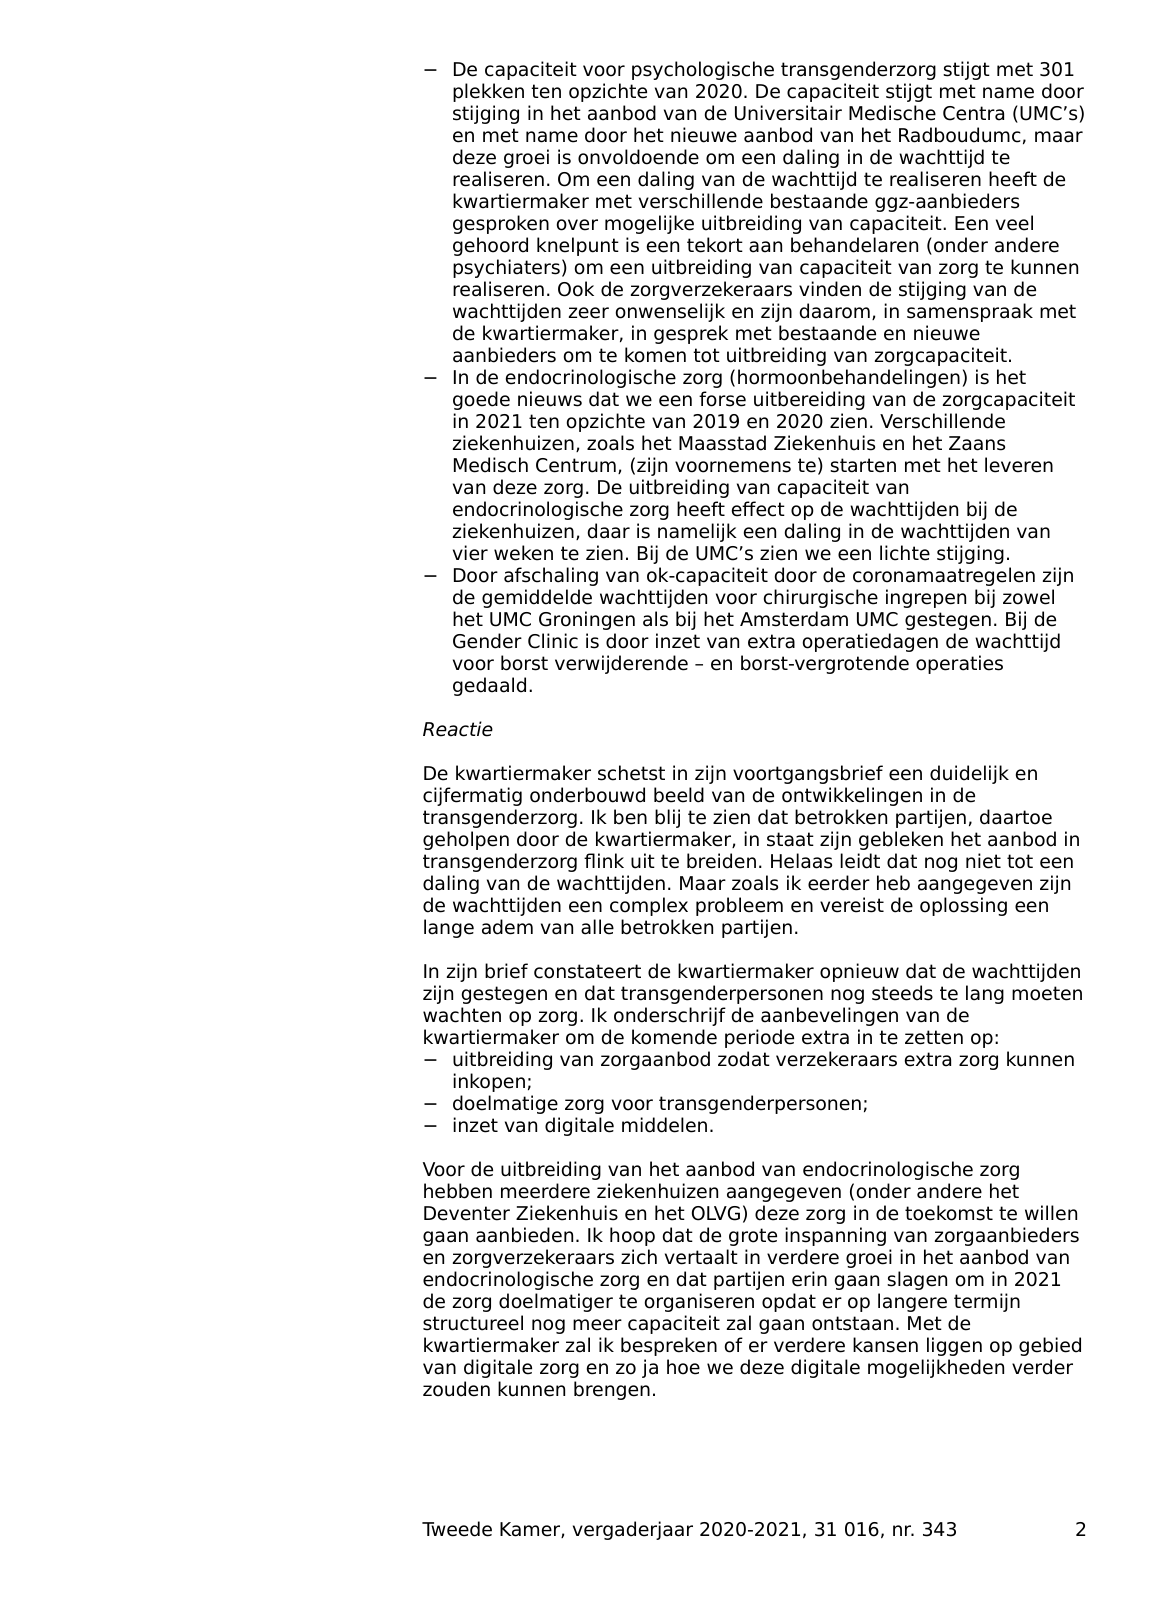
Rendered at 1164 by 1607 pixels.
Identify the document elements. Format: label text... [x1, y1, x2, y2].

text − inzet van digitale middelen. [422, 1115, 1087, 1137]
text − In de endocrinologische zorg (hormoonbehandelingen) is het goede nieuws dat we een forse uitbereiding van de zorgcapaciteit in 2021 ten opzichte van 2019 en 2020 zien. Verschillende ziekenhuizen, zoals het Maasstad Ziekenhuis en het Zaans Medisch Centrum, (zijn voornemens te) starten met het leveren van deze zorg. De uitbreiding van capaciteit van endocrinologische zorg heeft effect op de wachttijden bij de ziekenhuizen, daar is namelijk een daling in de wachttijden van vier weken te zien. Bij de UMC’s zien we een lichte stijging. [422, 367, 1087, 564]
text − De capaciteit voor psychologische transgenderzorg stijgt met 301 plekken ten opzichte van 2020. De capaciteit stijgt met name door stijging in het aanbod van de Universitair Medische Centra (UMC’s) en met name door het nieuwe aanbod van het Radboudumc, maar deze groei is onvoldoende om een daling in de wachttijd te realiseren. Om een daling van de wachttijd te realiseren heeft de kwartiermaker met verschillende bestaande ggz-aanbieders gesproken over mogelijke uitbreiding van capaciteit. Een veel gehoord knelpunt is een tekort aan behandelaren (onder andere psychiaters) om een uitbreiding van capaciteit van zorg te kunnen realiseren. Ook de zorgverzekeraars vinden de stijging van de wachttijden zeer onwenselijk en zijn daarom, in samenspraak met de kwartiermaker, in gesprek met bestaande en nieuwe aanbieders om te komen tot uitbreiding van zorgcapaciteit. [422, 59, 1087, 367]
text − uitbreiding van zorgaanbod zodat verzekeraars extra zorg kunnen inkopen; [422, 1049, 1087, 1093]
text − Door afschaling van ok-capaciteit door de coronamaatregelen zijn de gemiddelde wachttijden voor chirurgische ingrepen bij zowel het UMC Groningen als bij het Amsterdam UMC gestegen. Bij de Gender Clinic is door inzet van extra operatiedagen de wachttijd voor borst verwijderende – en borst-vergrotende operaties gedaald. [422, 564, 1087, 696]
text De kwartiermaker schetst in zijn voortgangsbrief een duidelijk en cijfermatig onderbouwd beeld van de ontwikkelingen in de transgenderzorg. Ik ben blij te zien dat betrokken partijen, daartoe geholpen door de kwartiermaker, in staat zijn gebleken het aanbod in transgenderzorg flink uit te breiden. Helaas leidt dat nog niet tot een daling van de wachttijden. Maar zoals ik eerder heb aangegeven zijn de wachttijden een complex probleem en vereist de oplossing een lange adem van alle betrokken partijen. [422, 763, 1087, 939]
text − doelmatige zorg voor transgenderpersonen; [422, 1093, 1087, 1115]
text In zijn brief constateert de kwartiermaker opnieuw dat de wachttijden zijn gestegen en dat transgenderpersonen nog steeds te lang moeten wachten op zorg. Ik onderschrijf de aanbevelingen van de kwartiermaker om de komende periode extra in te zetten op: [422, 961, 1087, 1049]
text Voor de uitbreiding van het aanbod van endocrinologische zorg hebben meerdere ziekenhuizen aangegeven (onder andere het Deventer Ziekenhuis en het OLVG) deze zorg in de toekomst te willen gaan aanbieden. Ik hoop dat de grote inspanning van zorgaanbieders en zorgverzekeraars zich vertaalt in verdere groei in het aanbod van endocrinologische zorg en dat partijen erin gaan slagen om in 2021 de zorg doelmatiger te organiseren opdat er op langere termijn structureel nog meer capaciteit zal gaan ontstaan. Met de kwartiermaker zal ik bespreken of er verdere kansen liggen op gebied van digitale zorg en zo ja hoe we deze digitale mogelijkheden verder zouden kunnen brengen. [422, 1159, 1087, 1401]
subtitle Reactie [422, 719, 1087, 741]
